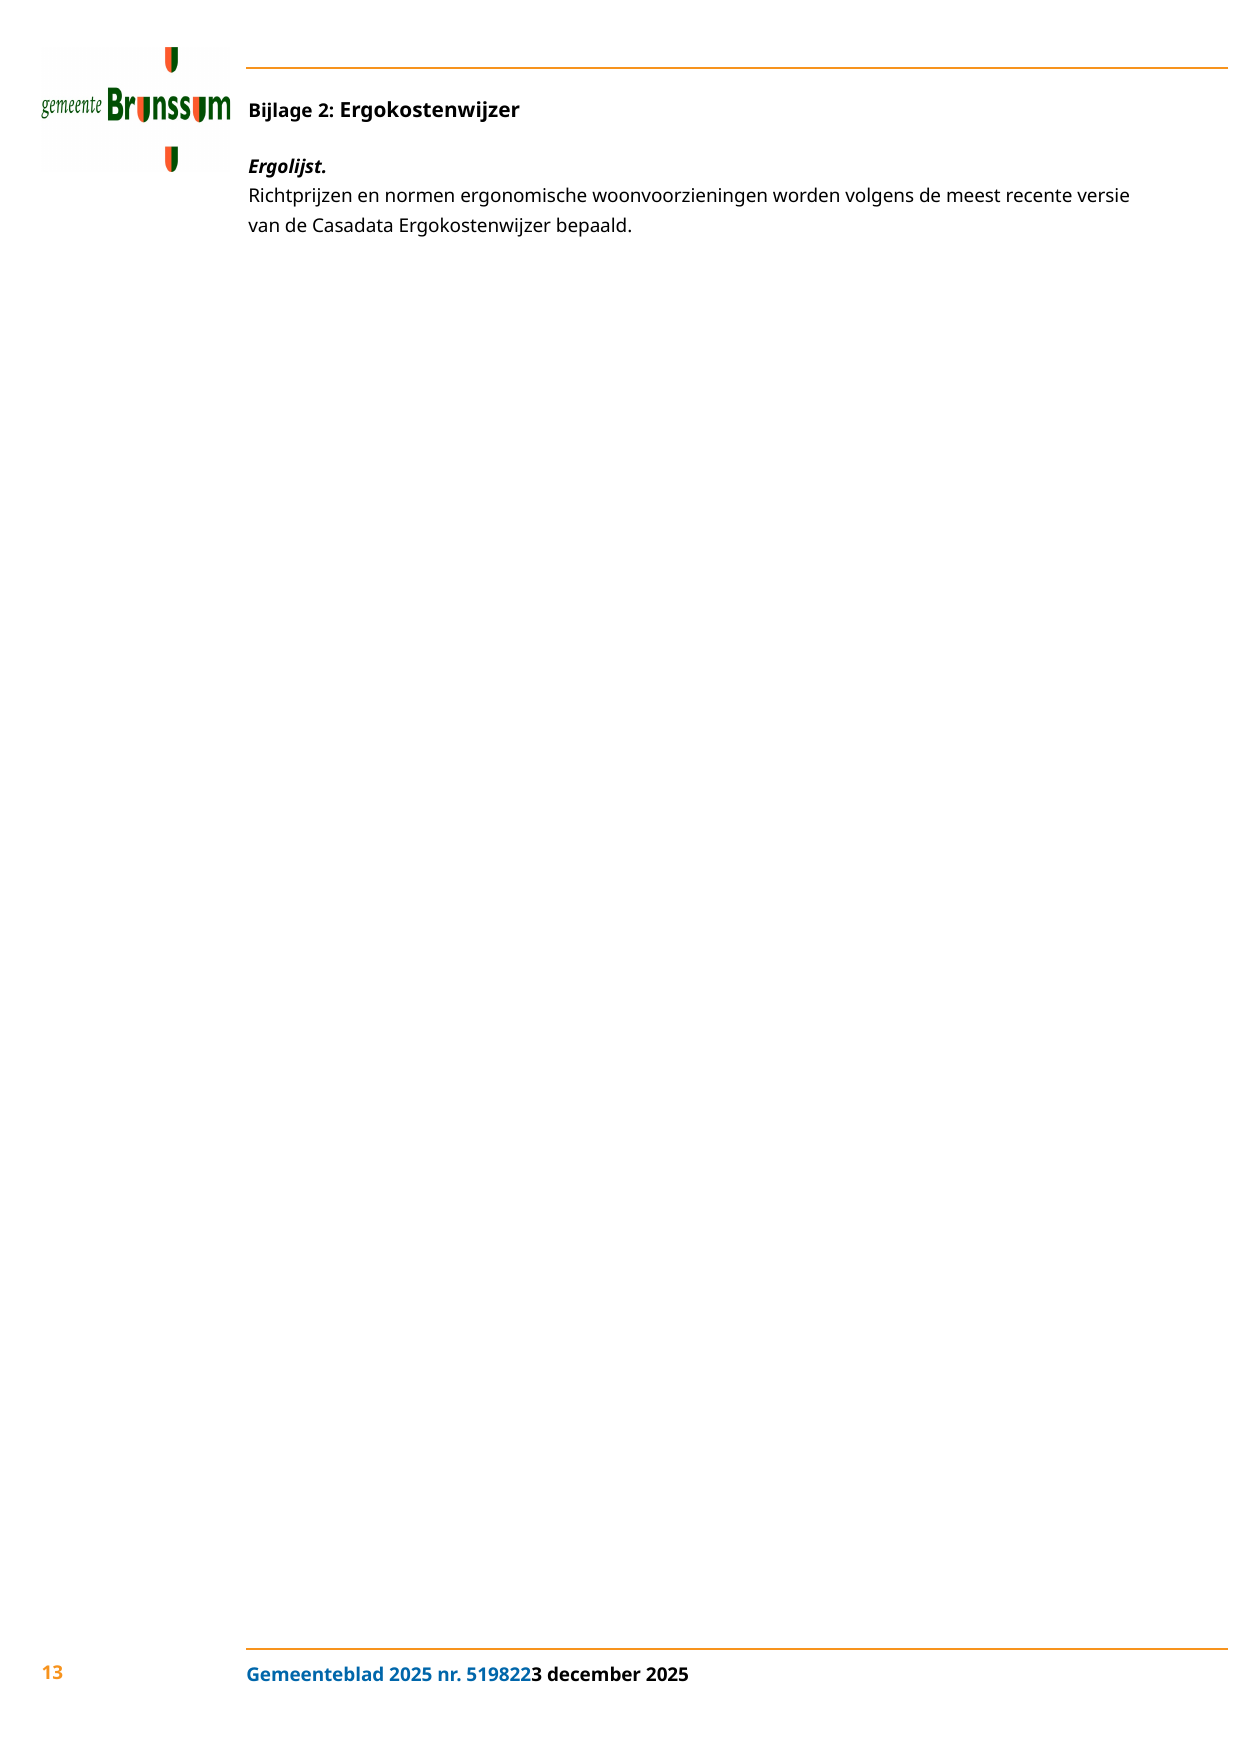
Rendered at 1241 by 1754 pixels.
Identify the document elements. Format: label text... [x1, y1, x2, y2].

text Richtprijzen en normen ergonomische woonvoorzieningen worden volgens de meest recente versie van de Casadata Ergokostenwijzer bepaald. [248, 182, 1152, 238]
text Bijlage 2: Ergokostenwijzer [248, 95, 1152, 123]
text Ergolijst. [248, 153, 1152, 179]
picture [41, 47, 231, 172]
